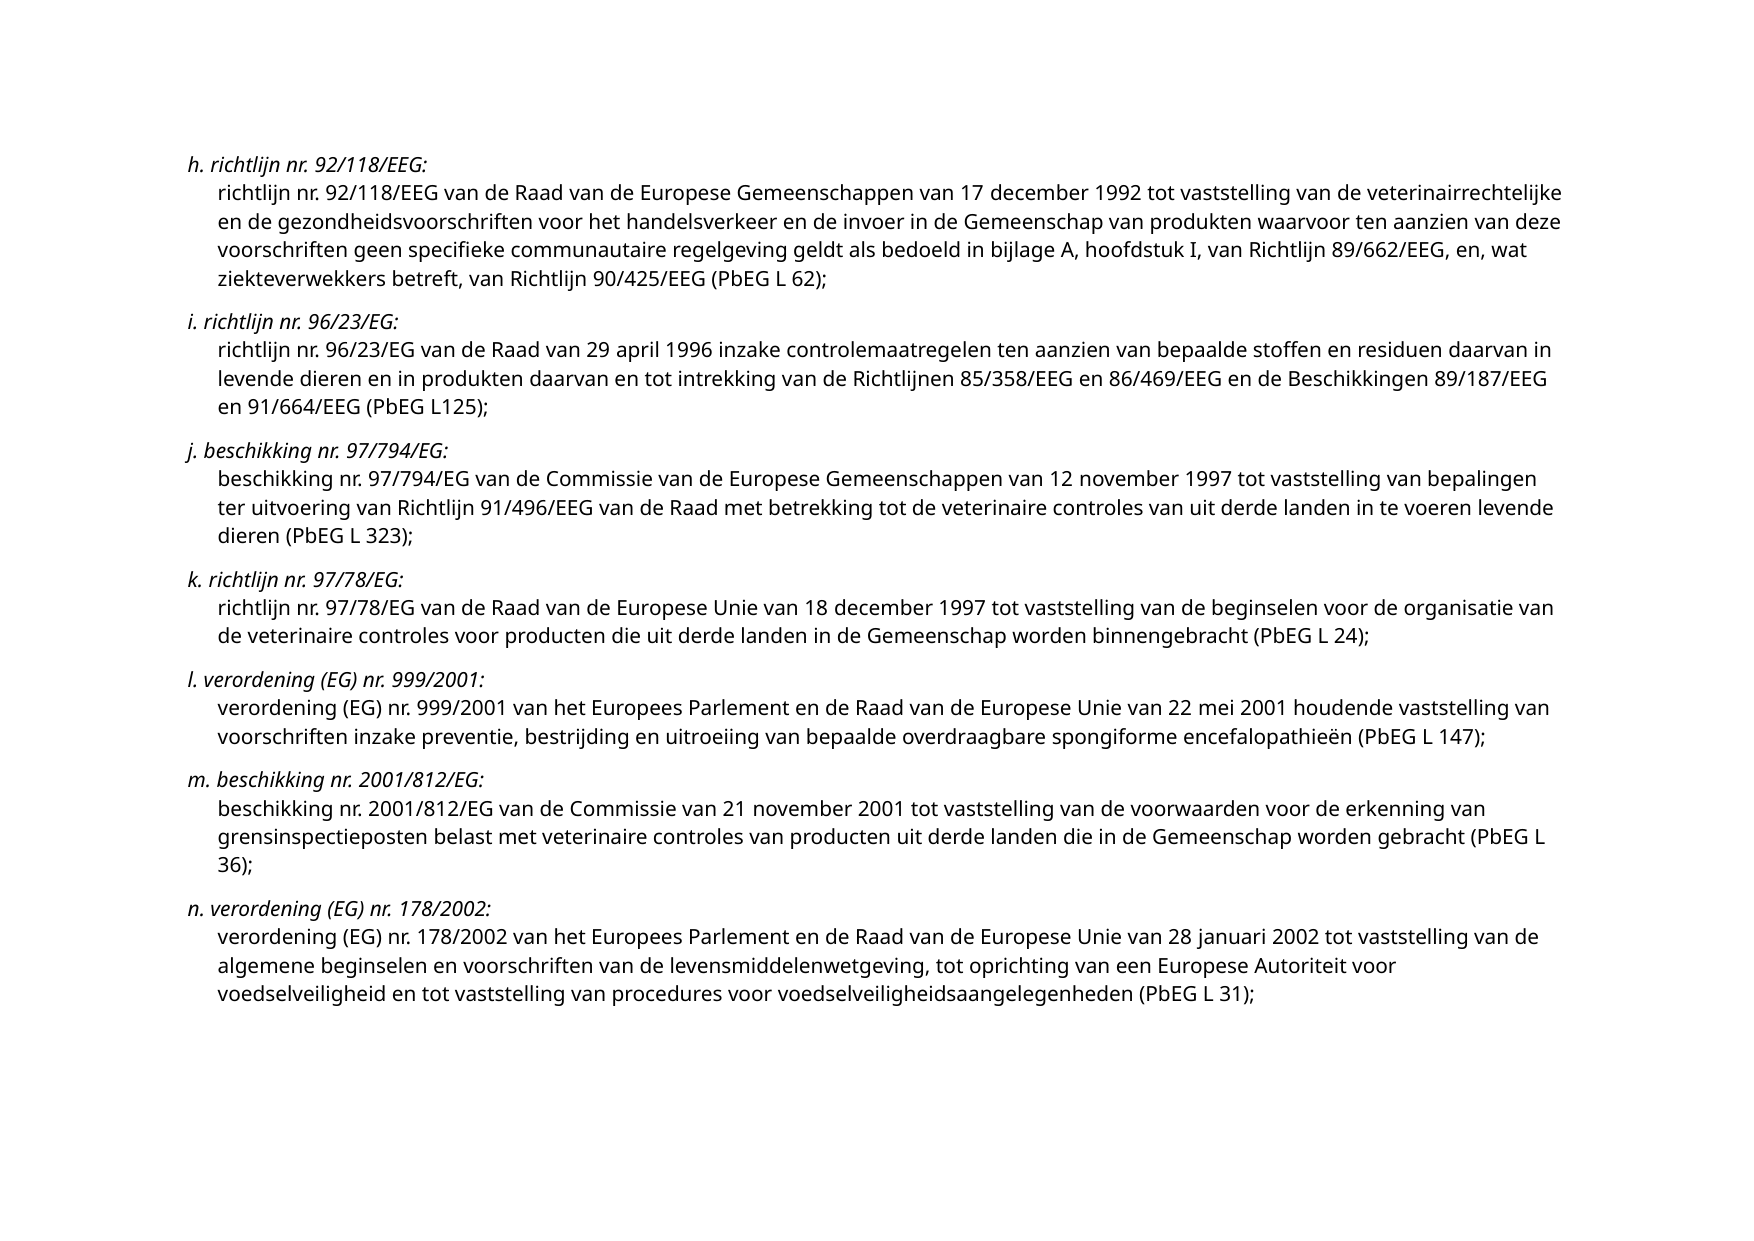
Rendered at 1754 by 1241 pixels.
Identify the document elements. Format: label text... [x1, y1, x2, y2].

text verordening (EG) nr. 999/2001 van het Europees Parlement en de Raad van de Europese Unie van 22 mei 2001 houdende vaststelling van voorschriften inzake preventie, bestrijding en uitroeiing van bepaalde overdraagbare spongiforme encefalopathieën (PbEG L 147); [217, 693, 1566, 750]
text k. richtlijn nr. 97/78/EG: [187, 565, 1566, 593]
text beschikking nr. 97/794/EG van de Commissie van de Europese Gemeenschappen van 12 november 1997 tot vaststelling van bepalingen ter uitvoering van Richtlijn 91/496/EEG van de Raad met betrekking tot de veterinaire controles van uit derde landen in te voeren levende dieren (PbEG L 323); [217, 464, 1566, 550]
text l. verordening (EG) nr. 999/2001: [187, 665, 1566, 693]
text h. richtlijn nr. 92/118/EEG: [187, 150, 1566, 178]
text verordening (EG) nr. 178/2002 van het Europees Parlement en de Raad van de Europese Unie van 28 januari 2002 tot vaststelling van de algemene beginselen en voorschriften van de levensmiddelenwetgeving, tot oprichting van een Europese Autoriteit voor voedselveiligheid en tot vaststelling van procedures voor voedselveiligheidsaangelegenheden (PbEG L 31); [217, 922, 1566, 1008]
text m. beschikking nr. 2001/812/EG: [187, 765, 1566, 794]
text richtlijn nr. 92/118/EEG van de Raad van de Europese Gemeenschappen van 17 december 1992 tot vaststelling van de veterinairrechtelijke en de gezondheidsvoorschriften voor het handelsverkeer en de invoer in de Gemeenschap van produkten waarvoor ten aanzien van deze voorschriften geen specifieke communautaire regelgeving geldt als bedoeld in bijlage A, hoofdstuk I, van Richtlijn 89/662/EEG, en, wat ziekteverwekkers betreft, van Richtlijn 90/425/EEG (PbEG L 62); [217, 178, 1566, 292]
text n. verordening (EG) nr. 178/2002: [187, 894, 1566, 922]
text richtlijn nr. 97/78/EG van de Raad van de Europese Unie van 18 december 1997 tot vaststelling van de beginselen voor de organisatie van de veterinaire controles voor producten die uit derde landen in de Gemeenschap worden binnengebracht (PbEG L 24); [217, 593, 1566, 650]
text j. beschikking nr. 97/794/EG: [187, 436, 1566, 464]
text richtlijn nr. 96/23/EG van de Raad van 29 april 1996 inzake controlemaatregelen ten aanzien van bepaalde stoffen en residuen daarvan in levende dieren en in produkten daarvan en tot intrekking van de Richtlijnen 85/358/EEG en 86/469/EEG en de Beschikkingen 89/187/EEG en 91/664/EEG (PbEG L125); [217, 336, 1566, 421]
text i. richtlijn nr. 96/23/EG: [187, 307, 1566, 336]
text beschikking nr. 2001/812/EG van de Commissie van 21 november 2001 tot vaststelling van de voorwaarden voor de erkenning van grensinspectieposten belast met veterinaire controles van producten uit derde landen die in de Gemeenschap worden gebracht (PbEG L 36); [217, 794, 1566, 879]
